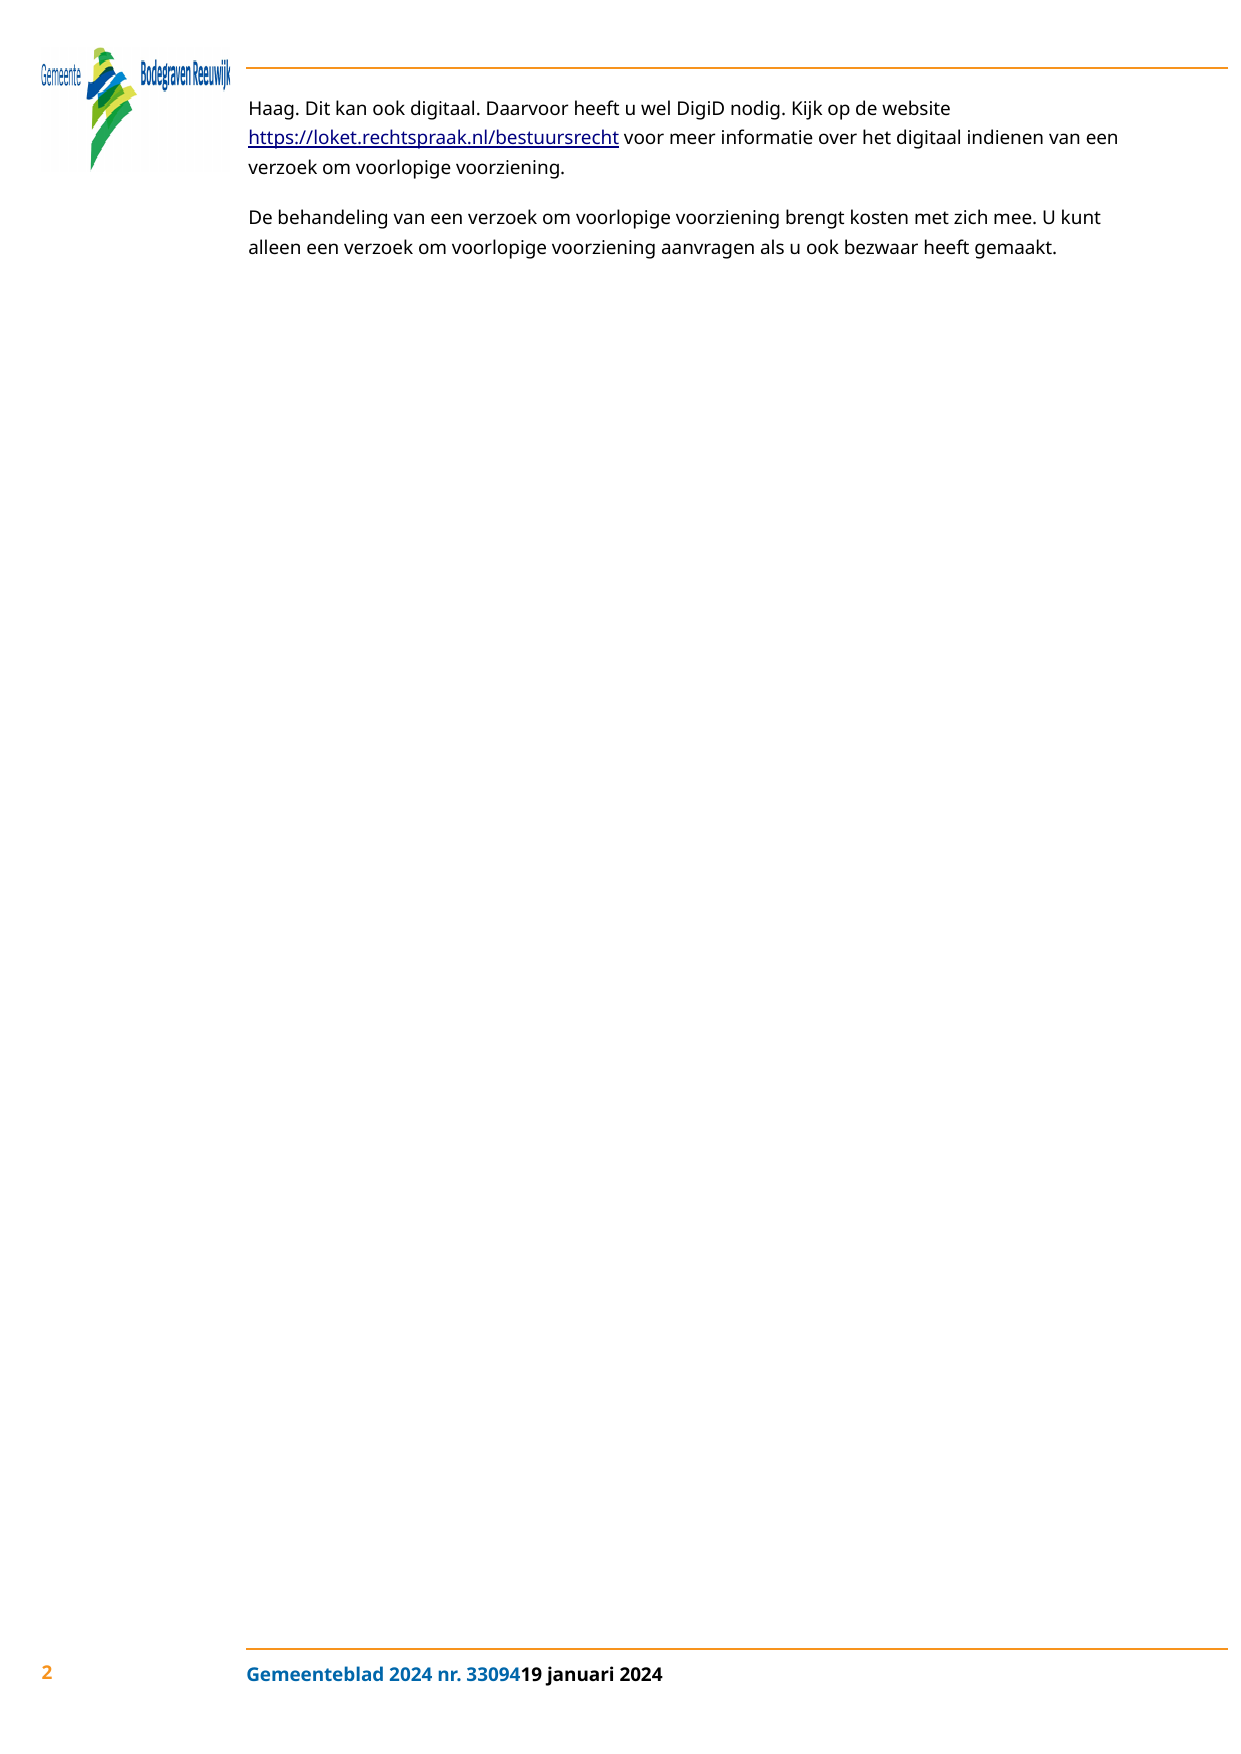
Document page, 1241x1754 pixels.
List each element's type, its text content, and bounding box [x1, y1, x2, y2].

picture [41, 47, 231, 172]
text De behandeling van een verzoek om voorlopige voorziening brengt kosten met zich mee. U kunt alleen een verzoek om voorlopige voorziening aanvragen als u ook bezwaar heeft gemaakt. [248, 204, 1152, 260]
text Haag. Dit kan ook digitaal. Daarvoor heeft u wel DigiD nodig. Kijk op de website https://loket.rechtspraak.nl/bestuursrecht voor meer informatie over het digitaal indienen van een verzoek om voorlopige voorziening. [248, 95, 1152, 180]
